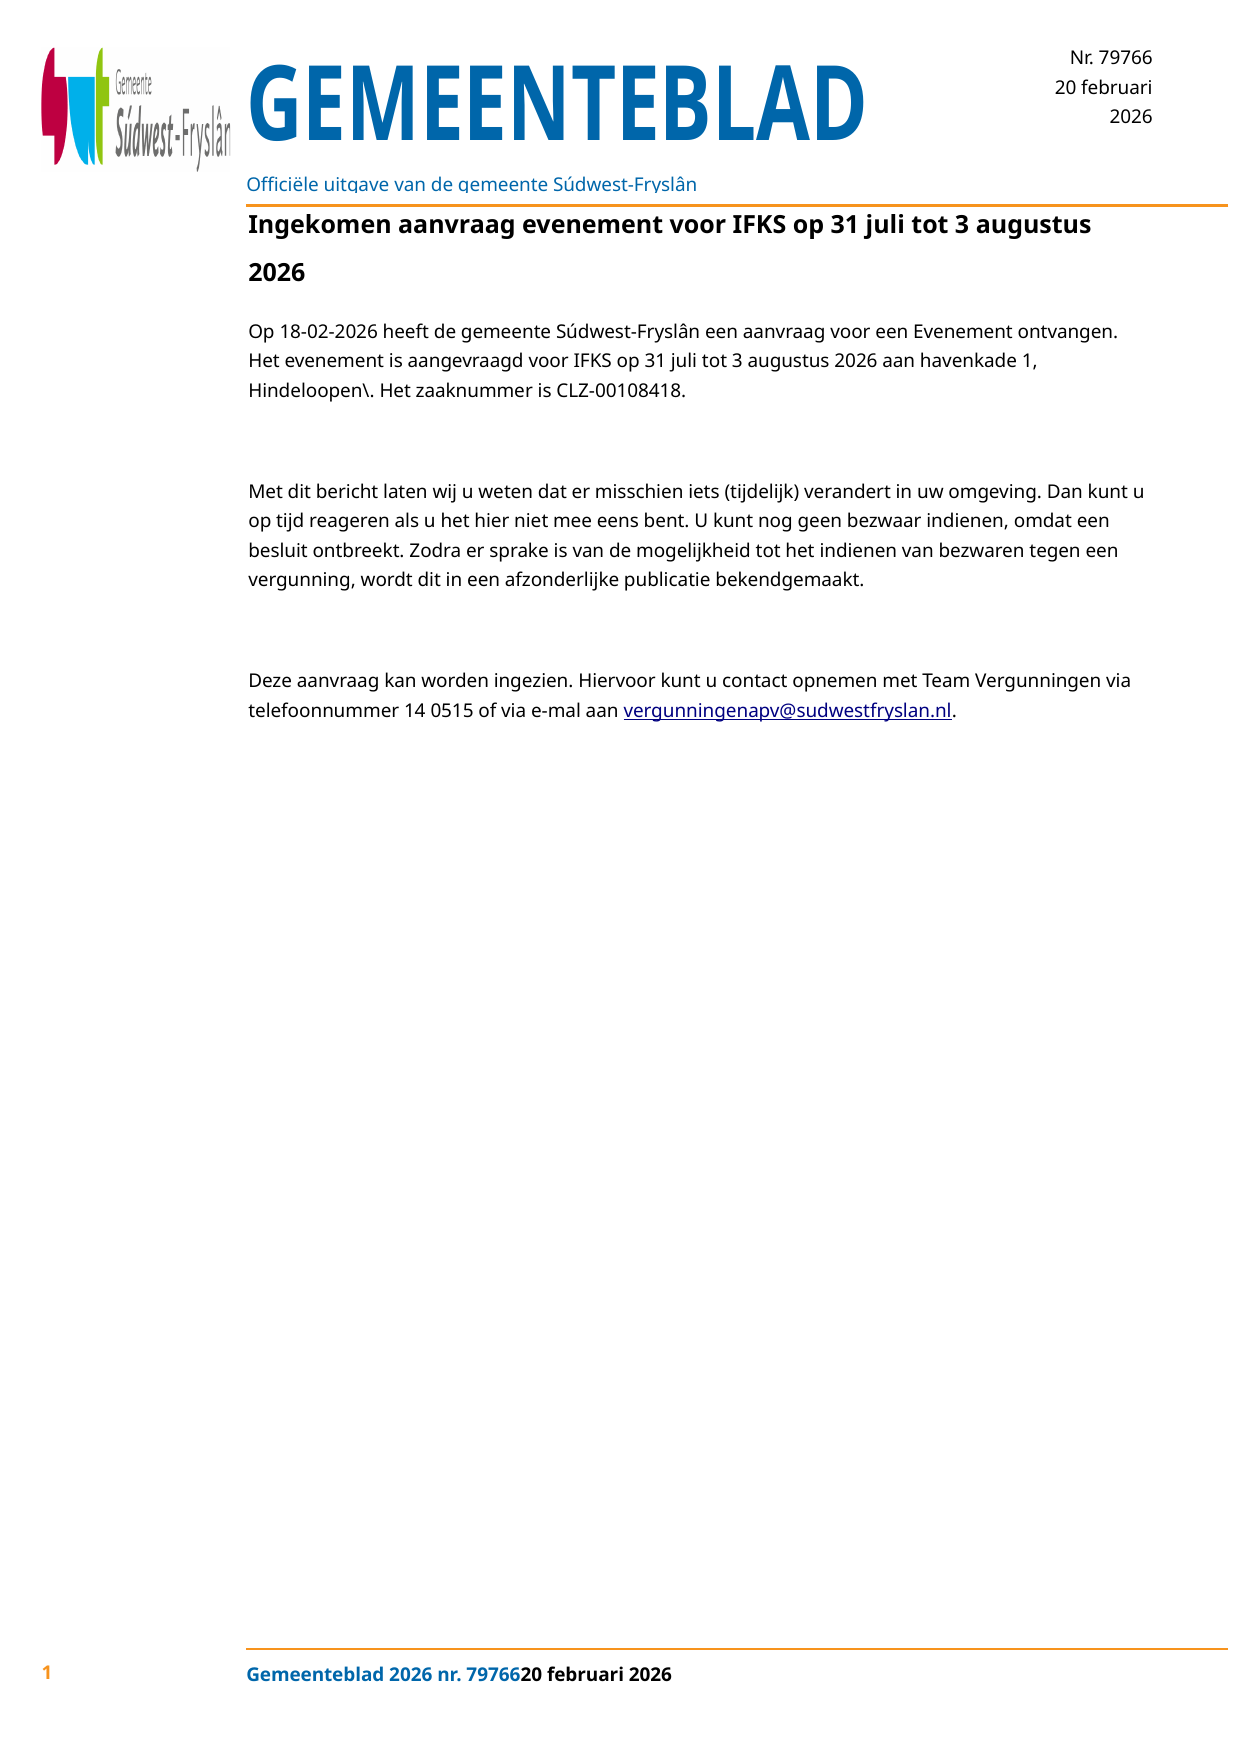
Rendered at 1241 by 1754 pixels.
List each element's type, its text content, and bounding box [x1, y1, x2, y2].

text Met dit bericht laten wij u weten dat er misschien iets (tijdelijk) verandert in uw omgeving. Dan kunt u op tijd reageren als u het hier niet mee eens bent. U kunt nog geen bezwaar indienen, omdat een besluit ontbreekt. Zodra er sprake is van de mogelijkheid tot het indienen van bezwaren tegen een vergunning, wordt dit in een afzonderlijke publicatie bekendgemaakt. [248, 478, 1152, 592]
text Ingekomen aanvraag evenement voor IFKS op 31 juli tot 3 augustus 2026 [248, 207, 1152, 288]
text Deze aanvraag kan worden ingezien. Hiervoor kunt u contact opnemen met Team Vergunningen via telefoonnummer 14 0515 of via e-mal aan vergunningenapv@sudwestfryslan.nl. [248, 667, 1152, 723]
text Op 18-02-2026 heeft de gemeente Súdwest-Fryslân een aanvraag voor een Evenement ontvangen. Het evenement is aangevraagd voor IFKS op 31 juli tot 3 augustus 2026 aan havenkade 1, Hindeloopen\. Het zaaknummer is CLZ-00108418. [248, 318, 1152, 403]
picture [41, 47, 231, 172]
